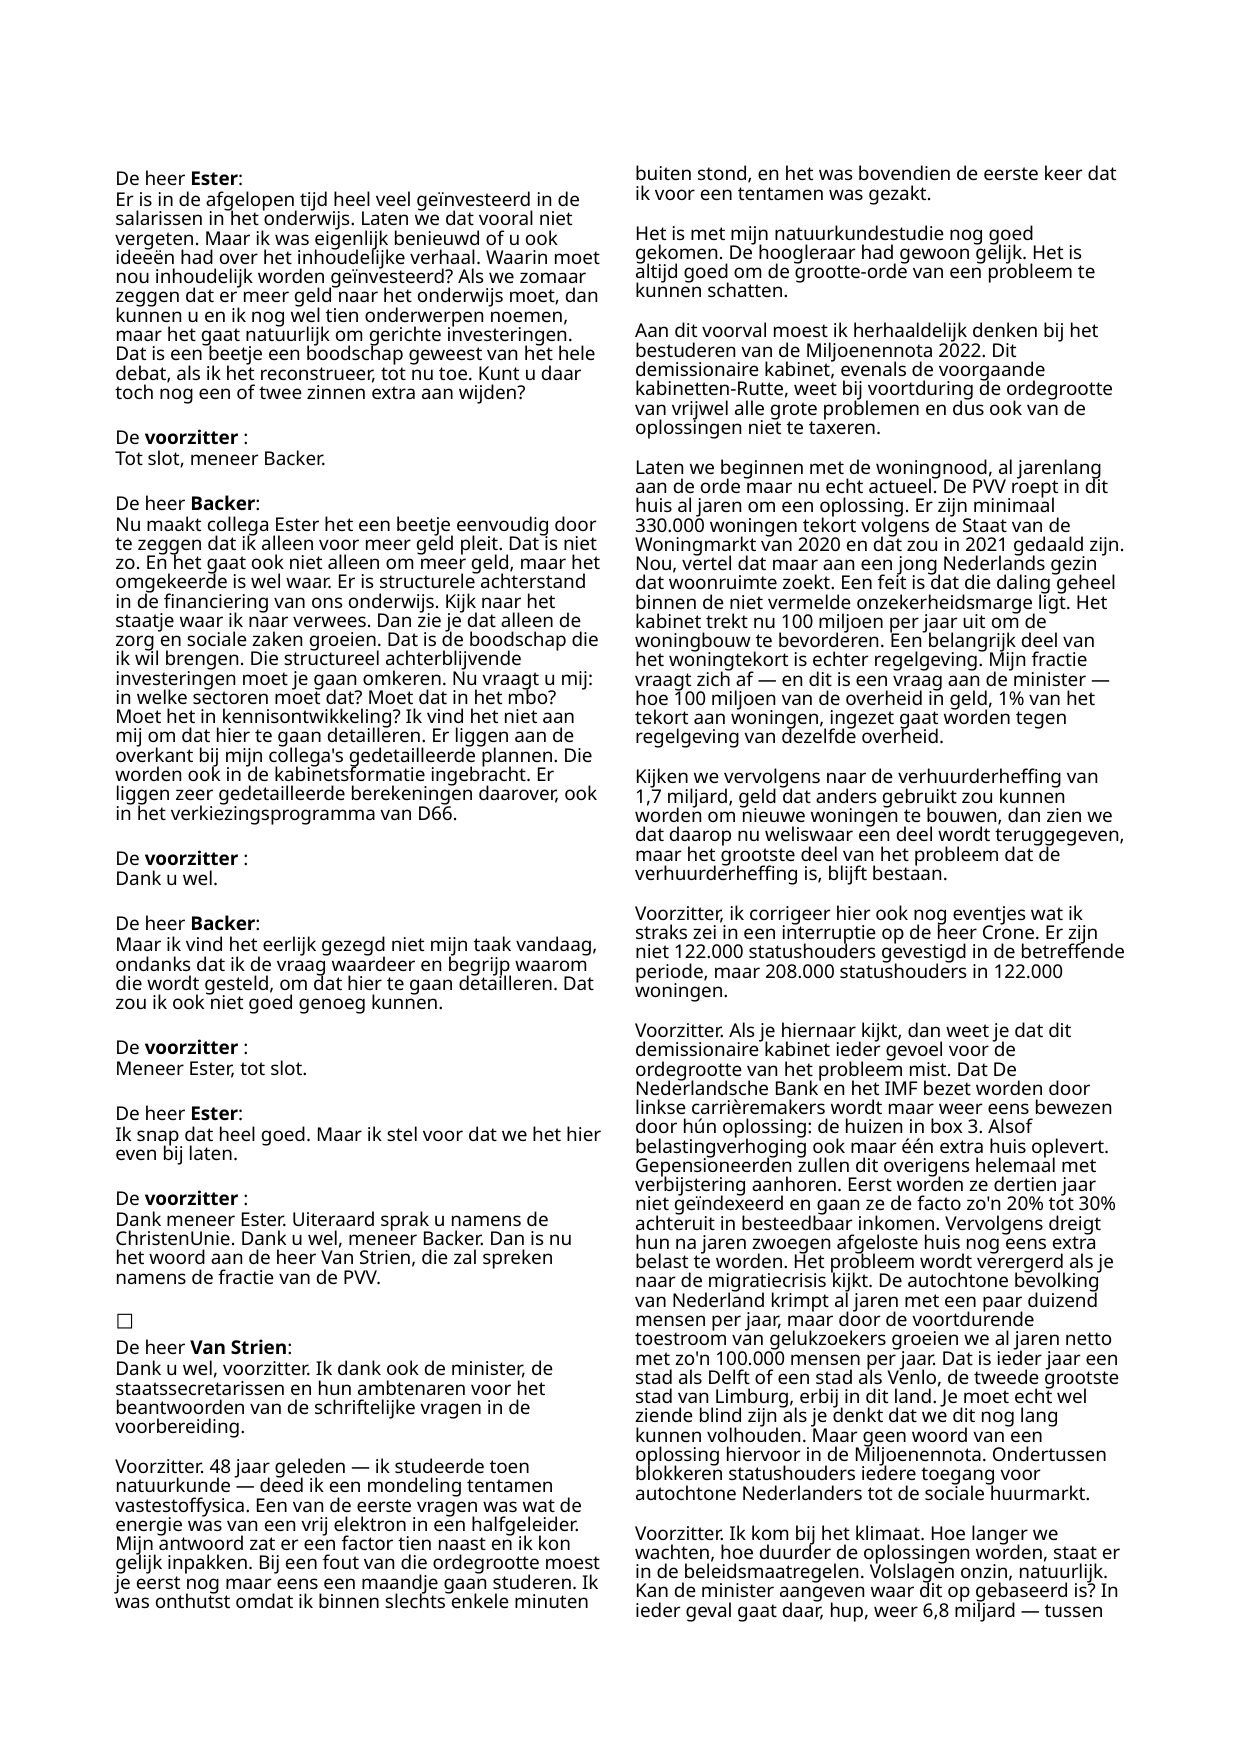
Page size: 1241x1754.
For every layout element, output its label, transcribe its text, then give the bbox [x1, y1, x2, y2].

text Voorzitter. 48 jaar geleden — ik studeerde toen natuurkunde — deed ik een mondeling tentamen vastestoffysica. Een van de eerste vragen was wat de energie was van een vrij elektron in een halfgeleider. Mijn antwoord zat er een factor tien naast en ik kon gelijk inpakken. Bij een fout van die ordegrootte moest je eerst nog maar eens een maandje gaan studeren. Ik was onthutst omdat ik binnen slechts enkele minuten [115, 1458, 605, 1612]
text De heer Ester: [115, 1100, 605, 1126]
text Laten we beginnen met de woningnood, al jarenlang aan de orde maar nu echt actueel. De PVV roept in dit huis al jaren om een oplossing. Er zijn minimaal 330.000 woningen tekort volgens de Staat van de Woningmarkt van 2020 en dat zou in 2021 gedaald zijn. Nou, vertel dat maar aan een jong Nederlands gezin dat woonruimte zoekt. Een feit is dat die daling geheel binnen de niet vermelde onzekerheidsmarge ligt. Het kabinet trekt nu 100 miljoen per jaar uit om de woningbouw te bevorderen. Een belangrijk deel van het woningtekort is echter regelgeving. Mijn fractie vraagt zich af — en dit is een vraag aan de minister — hoe 100 miljoen van de overheid in geld, 1% van het tekort aan woningen, ingezet gaat worden tegen regelgeving van dezelfde overheid. [635, 459, 1125, 748]
text Maar ik vind het eerlijk gezegd niet mijn taak vandaag, ondanks dat ik de vraag waardeer en begrijp waarom die wordt gesteld, om dat hier te gaan detailleren. Dat zou ik ook niet goed genoeg kunnen. [115, 936, 605, 1013]
text ⬜ [115, 1309, 605, 1334]
text De heer Backer: [115, 490, 605, 516]
text De heer Van Strien: [115, 1334, 605, 1360]
text Kijken we vervolgens naar de verhuurderheffing van 1,7 miljard, geld dat anders gebruikt zou kunnen worden om nieuwe woningen te bouwen, dan zien we dat daarop nu weliswaar een deel wordt teruggegeven, maar het grootste deel van het probleem dat de verhuurderheffing is, blijft bestaan. [635, 768, 1125, 884]
text Dank u wel, voorzitter. Ik dank ook de minister, de staatssecretarissen en hun ambtenaren voor het beantwoorden van de schriftelijke vragen in de voorbereiding. [115, 1360, 605, 1437]
text Er is in de afgelopen tijd heel veel geïnvesteerd in de salarissen in het onderwijs. Laten we dat vooral niet vergeten. Maar ik was eigenlijk benieuwd of u ook ideeën had over het inhoudelijke verhaal. Waarin moet nou inhoudelijk worden geïnvesteerd? Als we zomaar zeggen dat er meer geld naar het onderwijs moet, dan kunnen u en ik nog wel tien onderwerpen noemen, maar het gaat natuurlijk om gerichte investeringen. Dat is een beetje een boodschap geweest van het hele debat, als ik het reconstrueer, tot nu toe. Kunt u daar toch nog een of twee zinnen extra aan wijden? [115, 191, 605, 403]
text De heer Ester: [115, 165, 605, 191]
text Voorzitter. Ik kom bij het klimaat. Hoe langer we wachten, hoe duurder de oplossingen worden, staat er in de beleidsmaatregelen. Volslagen onzin, natuurlijk. Kan de minister aangeven waar dit op gebaseerd is? In ieder geval gaat daar, hup, weer 6,8 miljard — tussen [635, 1524, 1125, 1621]
text Tot slot, meneer Backer. [115, 450, 605, 469]
text Voorzitter. Als je hiernaar kijkt, dan weet je dat dit demissionaire kabinet ieder gevoel voor de ordegrootte van het probleem mist. Dat De Nederlandsche Bank en het IMF bezet worden door linkse carrièremakers wordt maar weer eens bewezen door hún oplossing: de huizen in box 3. Alsof belastingverhoging ook maar één extra huis oplevert. Gepensioneerden zullen dit overigens helemaal met verbijstering aanhoren. Eerst worden ze dertien jaar niet geïndexeerd en gaan ze de facto zo'n 20% tot 30% achteruit in besteedbaar inkomen. Vervolgens dreigt hun na jaren zwoegen afgeloste huis nog eens extra belast te worden. Het probleem wordt verergerd als je naar de migratiecrisis kijkt. De autochtone bevolking van Nederland krimpt al jaren met een paar duizend mensen per jaar, maar door de voortdurende toestroom van gelukzoekers groeien we al jaren netto met zo'n 100.000 mensen per jaar. Dat is ieder jaar een stad als Delft of een stad als Venlo, de tweede grootste stad van Limburg, erbij in dit land. Je moet echt wel ziende blind zijn als je denkt dat we dit nog lang kunnen volhouden. Maar geen woord van een oplossing hiervoor in de Miljoenennota. Ondertussen blokkeren statushouders iedere toegang voor autochtone Nederlanders tot de sociale huurmarkt. [635, 1022, 1125, 1504]
text Nu maakt collega Ester het een beetje eenvoudig door te zeggen dat ik alleen voor meer geld pleit. Dat is niet zo. En het gaat ook niet alleen om meer geld, maar het omgekeerde is wel waar. Er is structurele achterstand in de financiering van ons onderwijs. Kijk naar het staatje waar ik naar verwees. Dan zie je dat alleen de zorg en sociale zaken groeien. Dat is de boodschap die ik wil brengen. Die structureel achterblijvende investeringen moet je gaan omkeren. Nu vraagt u mij: in welke sectoren moet dat? Moet dat in het mbo? Moet het in kennisontwikkeling? Ik vind het niet aan mij om dat hier te gaan detailleren. Er liggen aan de overkant bij mijn collega's gedetailleerde plannen. Die worden ook in de kabinetsformatie ingebracht. Er liggen zeer gedetailleerde berekeningen daarover, ook in het verkiezingsprogramma van D66. [115, 516, 605, 824]
text De voorzitter : [115, 845, 605, 870]
text Het is met mijn natuurkundestudie nog goed gekomen. De hoogleraar had gewoon gelijk. Het is altijd goed om de grootte-orde van een probleem te kunnen schatten. [635, 224, 1125, 302]
text Dank u wel. [115, 870, 605, 890]
text De voorzitter : [115, 1034, 605, 1060]
text De voorzitter : [115, 424, 605, 450]
text Aan dit voorval moest ik herhaaldelijk denken bij het bestuderen van de Miljoenennota 2022. Dit demissionaire kabinet, evenals de voorgaande kabinetten-Rutte, weet bij voortduring de ordegrootte van vrijwel alle grote problemen en dus ook van de oplossingen niet te taxeren. [635, 322, 1125, 438]
text Meneer Ester, tot slot. [115, 1060, 605, 1079]
text buiten stond, en het was bovendien de eerste keer dat ik voor een tentamen was gezakt. [635, 165, 1125, 204]
text De heer Backer: [115, 911, 605, 936]
text Dank meneer Ester. Uiteraard sprak u namens de ChristenUnie. Dank u wel, meneer Backer. Dan is nu het woord aan de heer Van Strien, die zal spreken namens de fractie van de PVV. [115, 1211, 605, 1288]
text Voorzitter, ik corrigeer hier ook nog eventjes wat ik straks zei in een interruptie op de heer Crone. Er zijn niet 122.000 statushouders gevestigd in de betreffende periode, maar 208.000 statushouders in 122.000 woningen. [635, 905, 1125, 1001]
text Ik snap dat heel goed. Maar ik stel voor dat we het hier even bij laten. [115, 1126, 605, 1164]
text De voorzitter : [115, 1185, 605, 1211]
